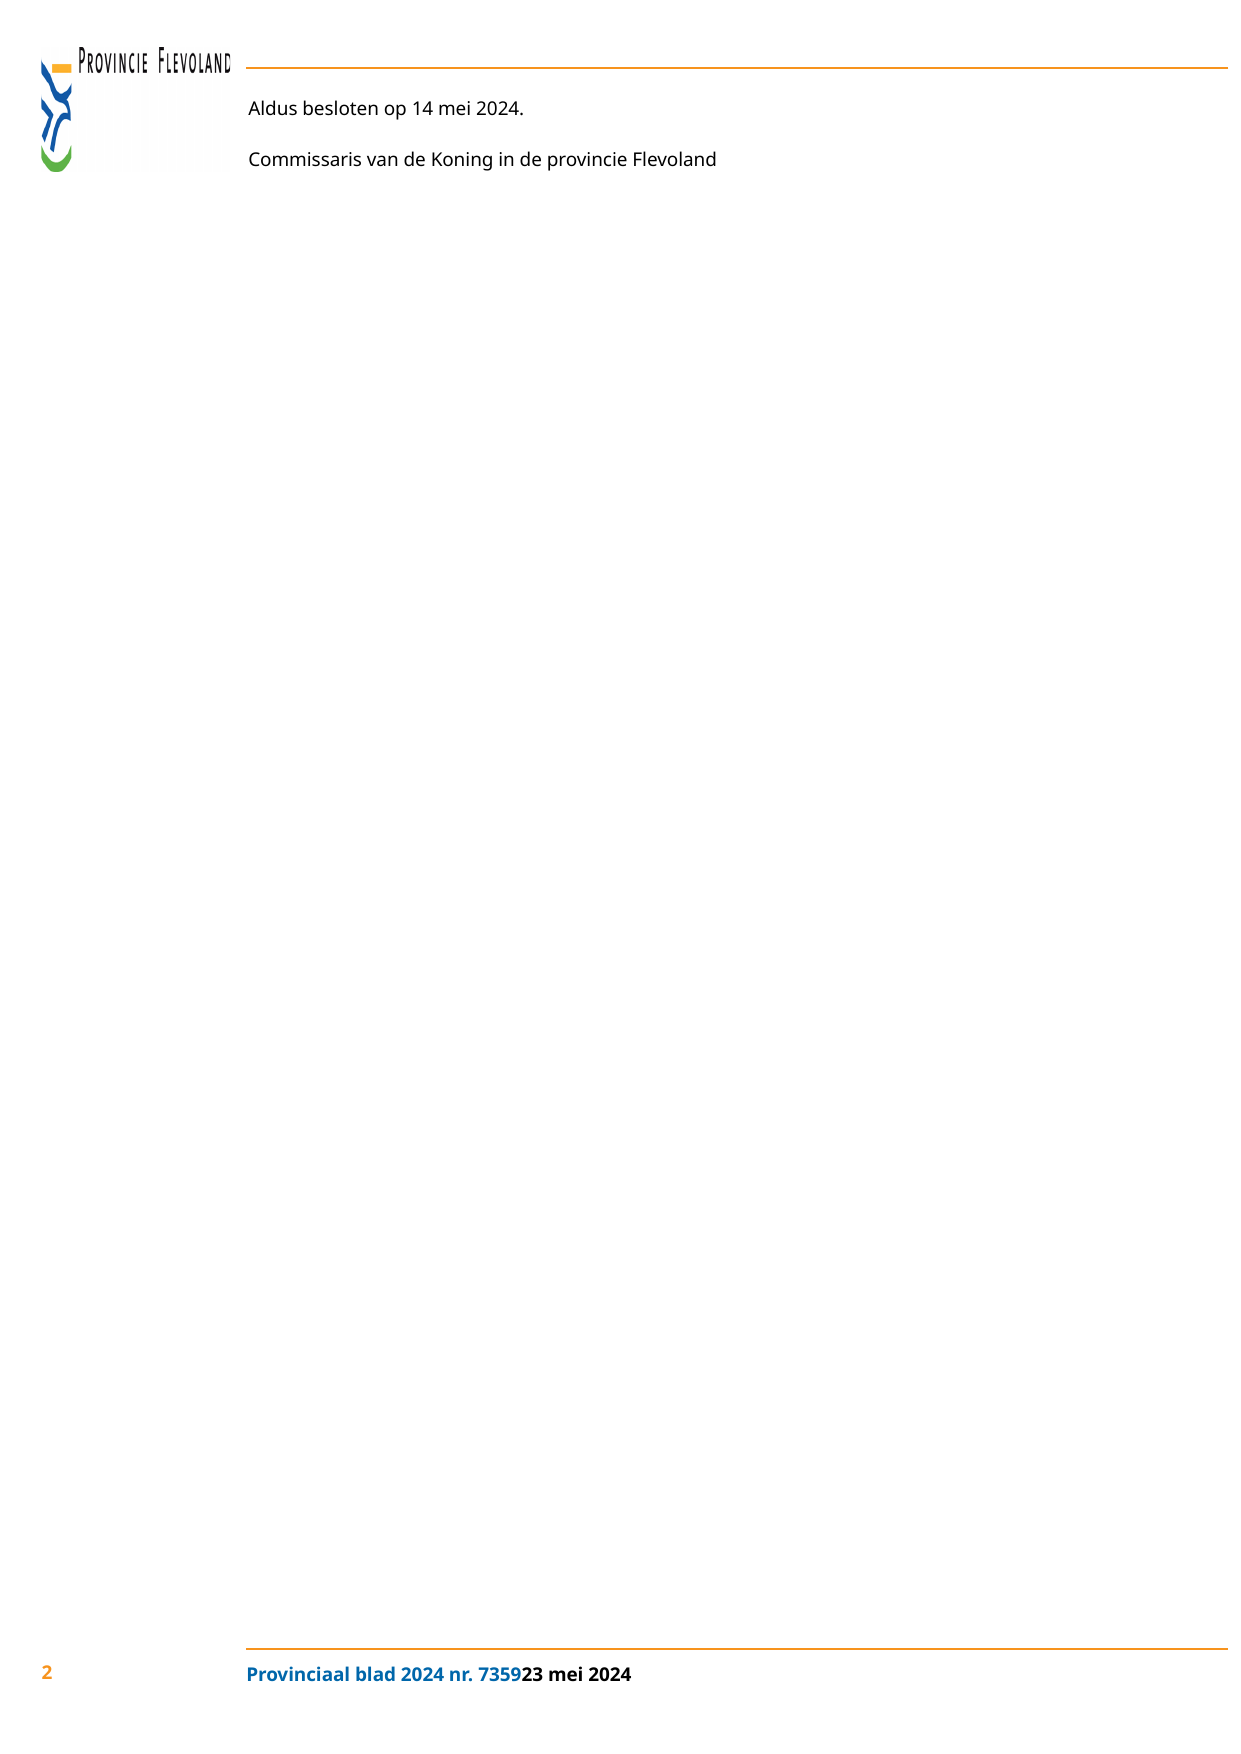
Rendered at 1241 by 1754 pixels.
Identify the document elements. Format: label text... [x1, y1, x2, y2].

picture [41, 47, 231, 172]
text Aldus besloten op 14 mei 2024. [248, 95, 1152, 121]
text Commissaris van de Koning in de provincie Flevoland [248, 146, 1152, 172]
